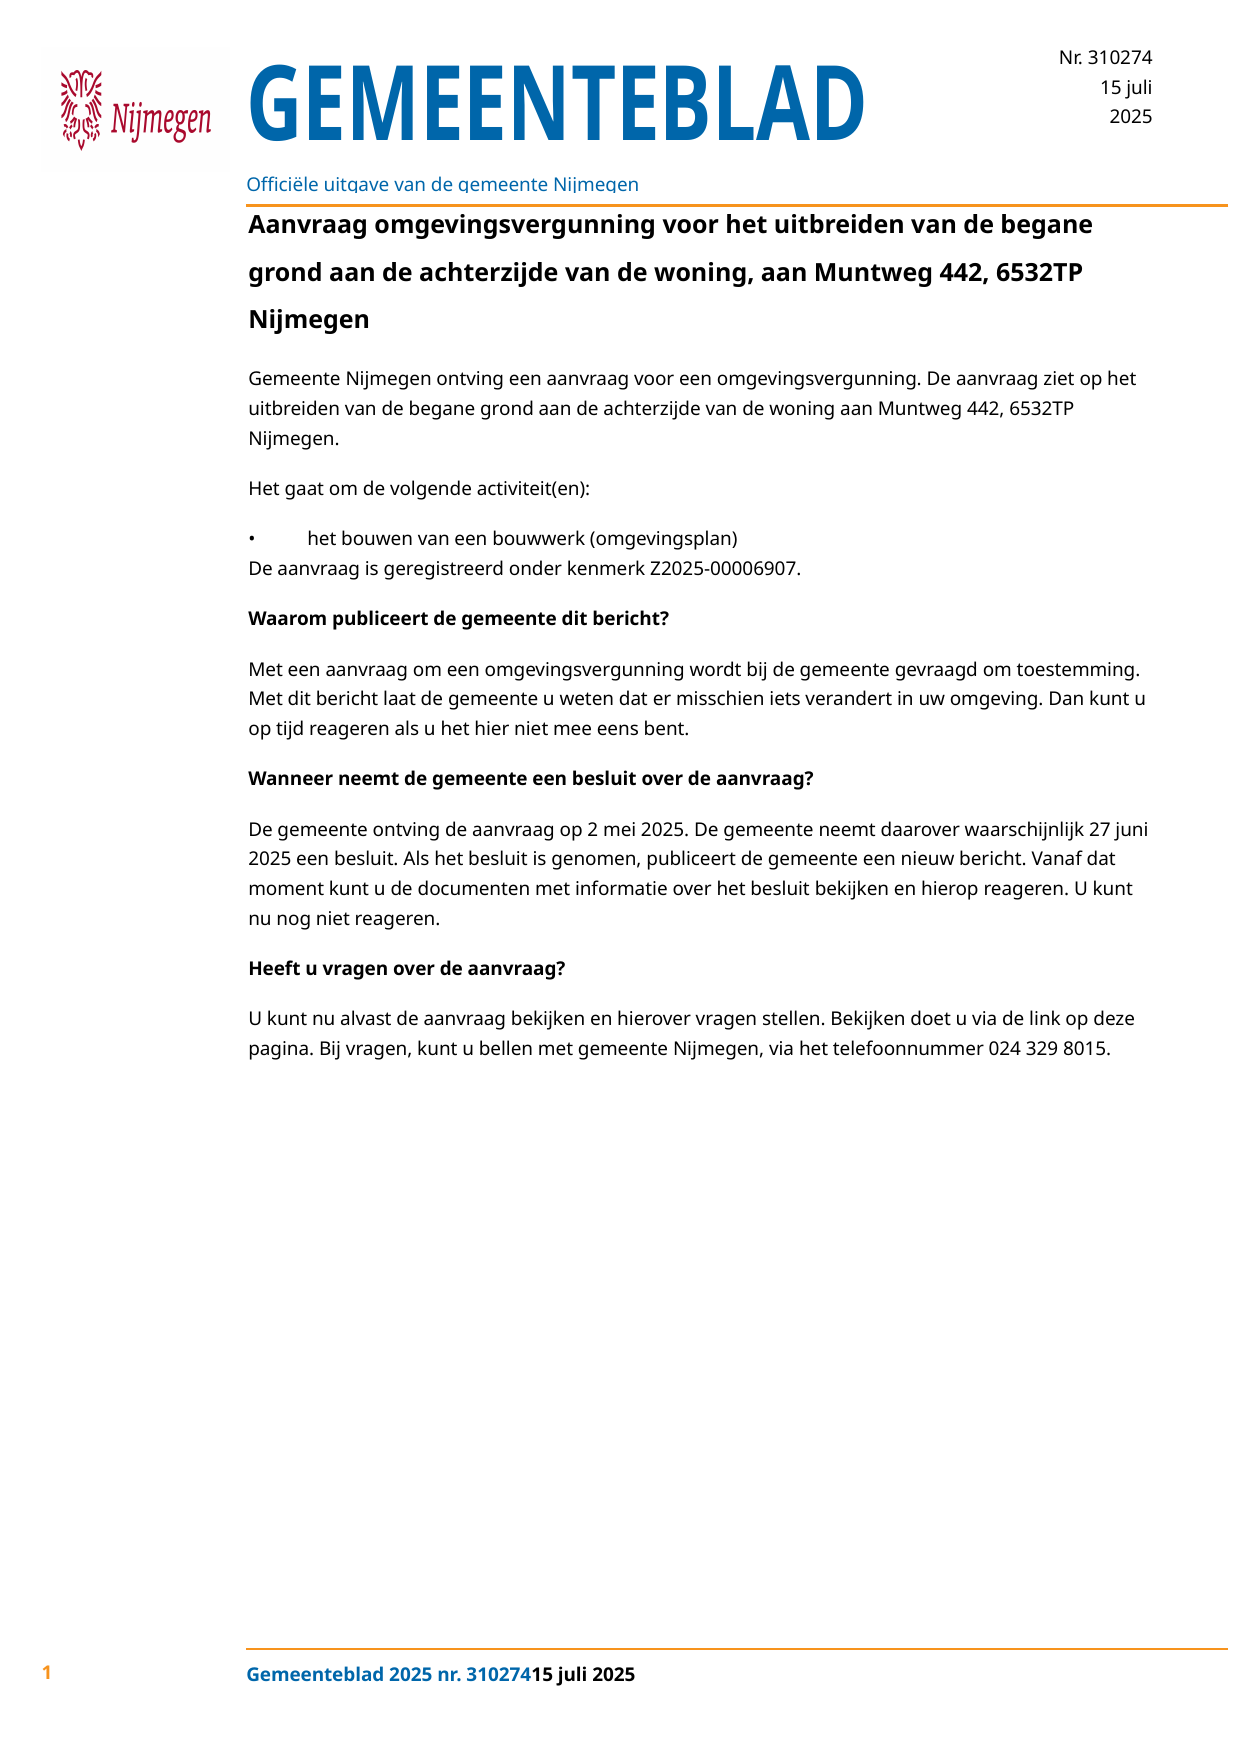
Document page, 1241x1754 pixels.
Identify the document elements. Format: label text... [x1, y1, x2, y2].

text Gemeente Nijmegen ontving een aanvraag voor een omgevingsvergunning. De aanvraag ziet op het uitbreiden van de begane grond aan de achterzijde van de woning aan Muntweg 442, 6532TP Nijmegen. [248, 366, 1152, 450]
text De aanvraag is geregistreerd onder kenmerk Z2025-00006907. [248, 555, 1152, 581]
text Wanneer neemt de gemeente een besluit over de aanvraag? [248, 766, 1152, 791]
text U kunt nu alvast de aanvraag bekijken en hierover vragen stellen. Bekijken doet u via de link op deze pagina. Bij vragen, kunt u bellen met gemeente Nijmegen, via het telefoonnummer 024 329 8015. [248, 1006, 1152, 1061]
text Waarom publiceert de gemeente dit bericht? [248, 606, 1152, 631]
text De gemeente ontving de aanvraag op 2 mei 2025. De gemeente neemt daarover waarschijnlijk 27 juni 2025 een besluit. Als het besluit is genomen, publiceert de gemeente een nieuw bericht. Vanaf dat moment kunt u de documenten met informatie over het besluit bekijken en hierop reageren. U kunt nu nog niet reageren. [248, 816, 1152, 930]
text Met een aanvraag om een omgevingsvergunning wordt bij de gemeente gevraagd om toestemming. Met dit bericht laat de gemeente u weten dat er misschien iets verandert in uw omgeving. Dan kunt u op tijd reageren als u het hier niet mee eens bent. [248, 656, 1152, 741]
picture [41, 47, 231, 172]
text Heeft u vragen over de aanvraag? [248, 955, 1152, 981]
list het bouwen van een bouwwerk (omgevingsplan) [248, 526, 1152, 551]
text Aanvraag omgevingsvergunning voor het uitbreiden van de begane grond aan de achterzijde van de woning, aan Muntweg 442, 6532TP Nijmegen [248, 207, 1152, 336]
text Het gaat om de volgende activiteit(en): [248, 475, 1152, 501]
